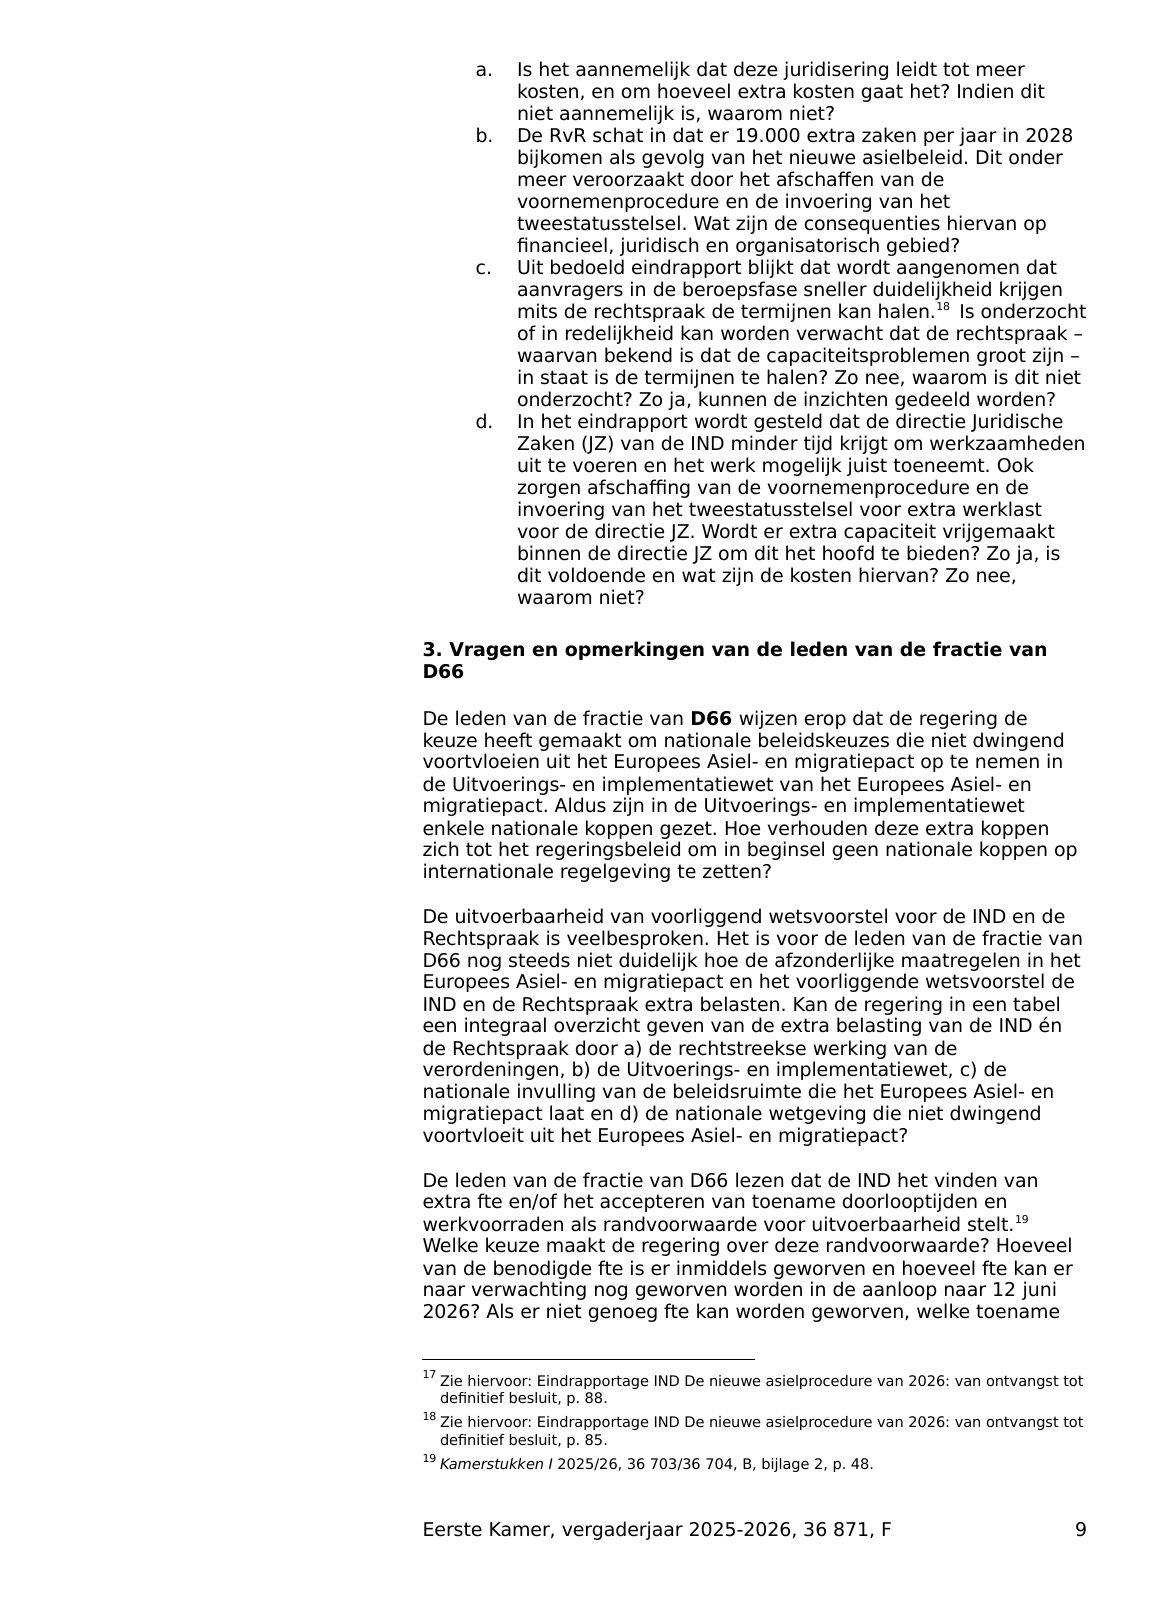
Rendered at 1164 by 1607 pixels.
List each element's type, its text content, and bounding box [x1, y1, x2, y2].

text b. De RvR schat in dat er 19.000 extra zaken per jaar in 2028 bijkomen als gevolg van het nieuwe asielbeleid. Dit onder meer veroorzaakt door het afschaffen van de voornemenprocedure en de invoering van het tweestatusstelsel. Wat zijn de consequenties hiervan op financieel, juridisch en organisatorisch gebied? [475, 125, 1087, 257]
subtitle 3. Vragen en opmerkingen van de leden van de fractie van D66 [422, 638, 1087, 682]
text De uitvoerbaarheid van voorliggend wetsvoorstel voor de IND en de Rechtspraak is veelbesproken. Het is voor de leden van de fractie van D66 nog steeds niet duidelijk hoe de afzonderlijke maatregelen in het Europees Asiel- en migratiepact en het voorliggende wetsvoorstel de IND en de Rechtspraak extra belasten. Kan de regering in een tabel een integraal overzicht geven van de extra belasting van de IND én de Rechtspraak door a) de rechtstreekse werking van de verordeningen, b) de Uitvoerings- en implementatiewet, c) de nationale invulling van de beleidsruimte die het Europees Asiel- en migratiepact laat en d) de nationale wetgeving die niet dwingend voortvloeit uit het Europees Asiel- en migratiepact? [422, 906, 1087, 1147]
text Zie hiervoor: Eindrapportage IND De nieuwe asielprocedure van 2026: van ontvangst tot definitief besluit, p. 85. [422, 1410, 1087, 1449]
text c. Uit bedoeld eindrapport blijkt dat wordt aangenomen dat aanvragers in de beroepsfase sneller duidelijkheid krijgen mits de rechtspraak de termijnen kan halen. Is onderzocht of in redelijkheid kan worden verwacht dat de rechtspraak – waarvan bekend is dat de capaciteitsproblemen groot zijn – in staat is de termijnen te halen? Zo nee, waarom is dit niet onderzocht? Zo ja, kunnen de inzichten gedeeld worden? [475, 257, 1087, 411]
text d. In het eindrapport wordt gesteld dat de directie Juridische Zaken (JZ) van de IND minder tijd krijgt om werkzaamheden uit te voeren en het werk mogelijk juist toeneemt. Ook zorgen afschaffing van de voornemenprocedure en de invoering van het tweestatusstelsel voor extra werklast voor de directie JZ. Wordt er extra capaciteit vrijgemaakt binnen de directie JZ om dit het hoofd te bieden? Zo ja, is dit voldoende en wat zijn de kosten hiervan? Zo nee, waarom niet? [475, 411, 1087, 608]
text Zie hiervoor: Eindrapportage IND De nieuwe asielprocedure van 2026: van ontvangst tot definitief besluit, p. 88. [422, 1368, 1087, 1407]
text Kamerstukken I 2025/26, 36 703/36 704, B, bijlage 2, p. 48. [422, 1452, 1087, 1474]
text De leden van de fractie van D66 lezen dat de IND het vinden van extra fte en/of het accepteren van toename doorlooptijden en werkvoorraden als randvoorwaarde voor uitvoerbaarheid stelt. Welke keuze maakt de regering over deze randvoorwaarde? Hoeveel van de benodigde fte is er inmiddels geworven en hoeveel fte kan er naar verwachting nog geworven worden in de aanloop naar 12 juni 2026? Als er niet genoeg fte kan worden geworven, welke toename [422, 1169, 1087, 1323]
text De leden van de fractie van D66 wijzen erop dat de regering de keuze heeft gemaakt om nationale beleidskeuzes die niet dwingend voortvloeien uit het Europees Asiel- en migratiepact op te nemen in de Uitvoerings- en implementatiewet van het Europees Asiel- en migratiepact. Aldus zijn in de Uitvoerings- en implementatiewet enkele nationale koppen gezet. Hoe verhouden deze extra koppen zich tot het regeringsbeleid om in beginsel geen nationale koppen op internationale regelgeving te zetten? [422, 707, 1087, 883]
text a. Is het aannemelijk dat deze juridisering leidt tot meer kosten, en om hoeveel extra kosten gaat het? Indien dit niet aannemelijk is, waarom niet? [475, 59, 1087, 125]
